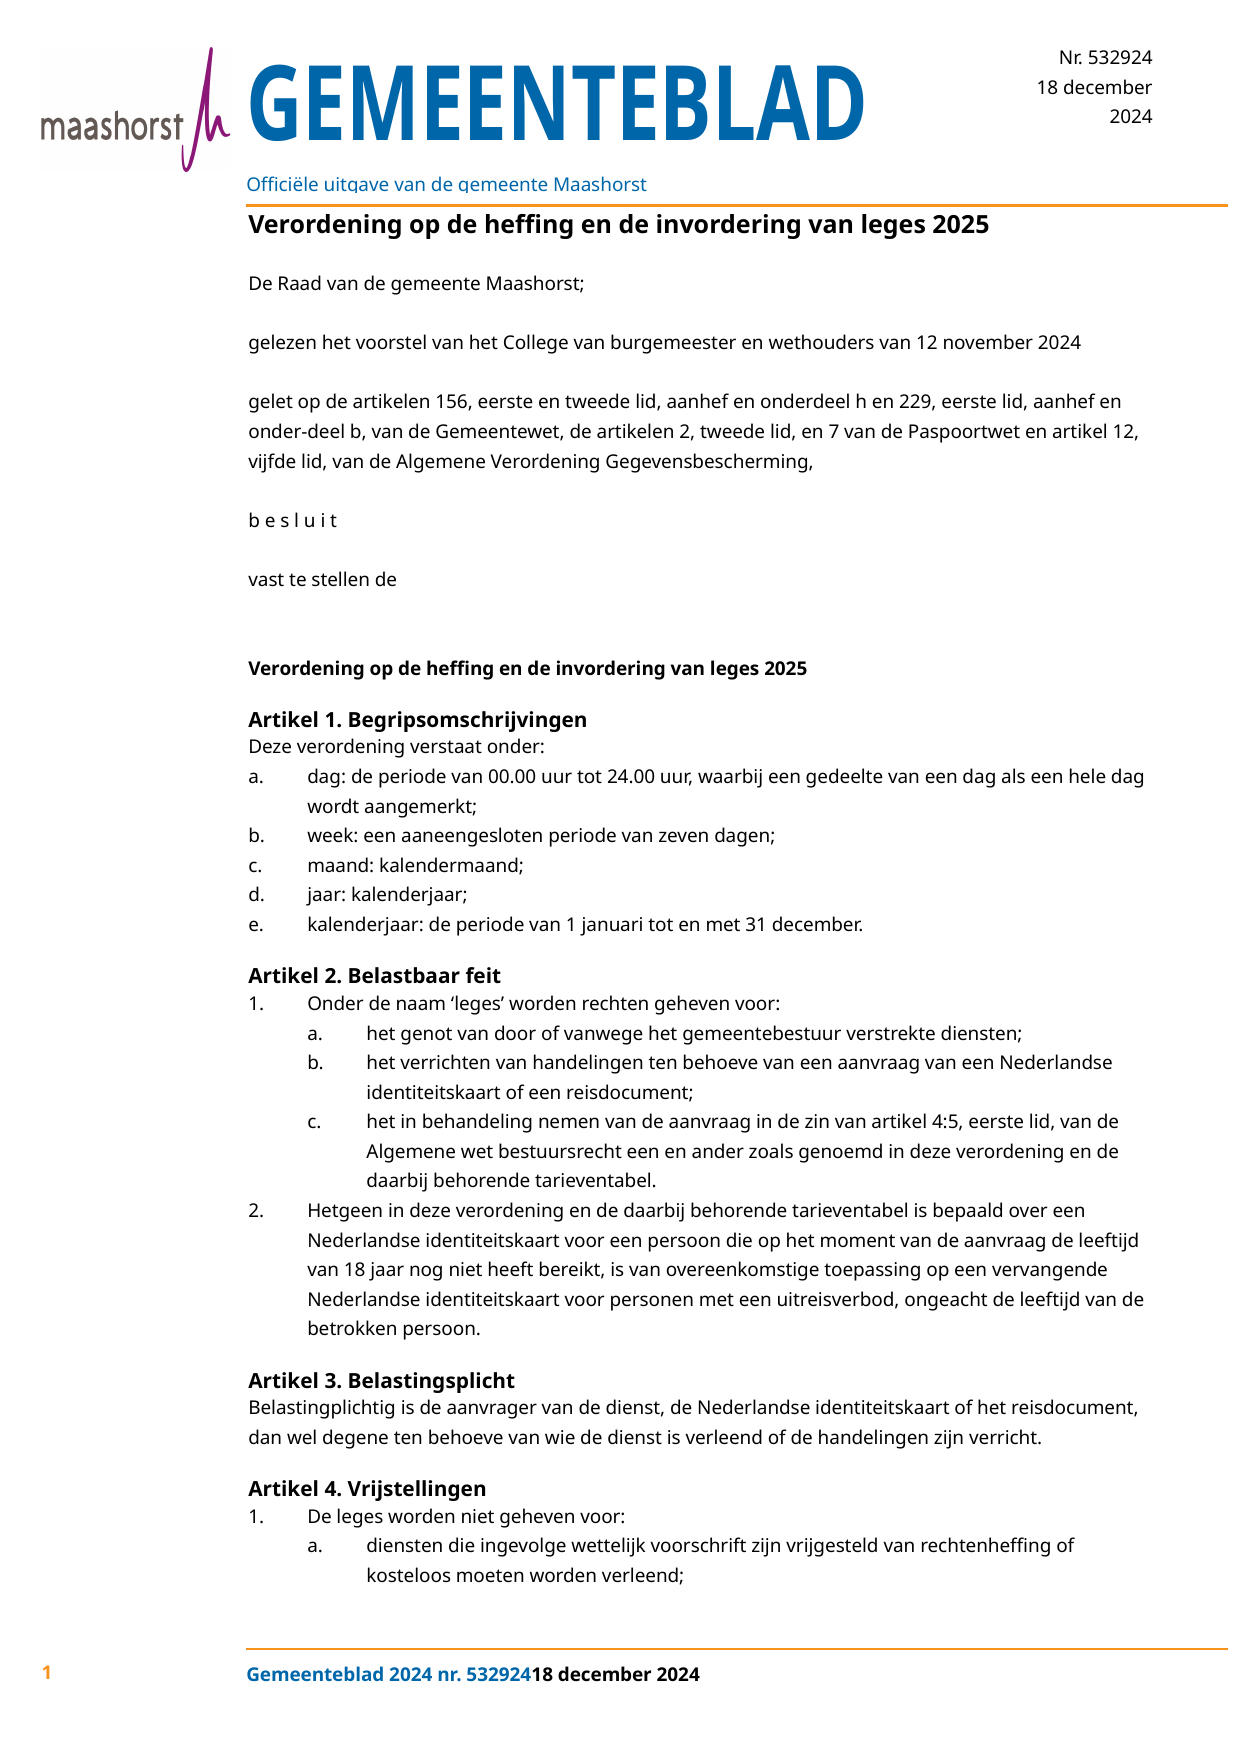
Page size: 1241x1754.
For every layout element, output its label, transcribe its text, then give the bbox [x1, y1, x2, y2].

picture [41, 47, 231, 172]
text De Raad van de gemeente Maashorst; [248, 270, 1152, 296]
list kalenderjaar: de periode van 1 januari tot en met 31 december. [248, 911, 1152, 937]
list maand: kalendermaand; [248, 852, 1152, 878]
text Artikel 3. Belastingsplicht [248, 1366, 1152, 1394]
list het verrichten van handelingen ten behoeve van een aanvraag van een Nederlandse identiteitskaart of een reisdocument; [307, 1049, 1152, 1104]
list week: een aaneengesloten periode van zeven dagen; [248, 822, 1152, 848]
list Onder de naam ‘leges’ worden rechten geheven voor: [248, 990, 1152, 1016]
text Artikel 4. Vrijstellingen [248, 1474, 1152, 1503]
list jaar: kalenderjaar; [248, 882, 1152, 907]
text vast te stellen de [248, 566, 1152, 592]
text gelezen het voorstel van het College van burgemeester en wethouders van 12 november 2024 [248, 329, 1152, 355]
list diensten die ingevolge wettelijk voorschrift zijn vrijgesteld van rechtenheffing of kosteloos moeten worden verleend; [307, 1532, 1152, 1588]
text Artikel 2. Belastbaar feit [248, 962, 1152, 990]
text Verordening op de heffing en de invordering van leges 2025 [248, 207, 1152, 241]
list het genot van door of vanwege het gemeentebestuur verstrekte diensten; [307, 1020, 1152, 1045]
list De leges worden niet geheven voor: [248, 1503, 1152, 1528]
text Artikel 1. Begripsomschrijvingen [248, 705, 1152, 734]
list Hetgeen in deze verordening en de daarbij behorende tarieventabel is bepaald over een Nederlandse identiteitskaart voor een persoon die op het moment van de aanvraag de leeftijd van 18 jaar nog niet heeft bereikt, is van overeenkomstige toepassing op een vervangende Nederlandse identiteitskaart voor personen met een uitreisverbod, ongeacht de leeftijd van de betrokken persoon. [248, 1197, 1152, 1341]
list dag: de periode van 00.00 uur tot 24.00 uur, waarbij een gedeelte van een dag als een hele dag wordt aangemerkt; [248, 763, 1152, 819]
text Belastingplichtig is de aanvrager van de dienst, de Nederlandse identiteitskaart of het reisdocument, dan wel degene ten behoeve van wie de dienst is verleend of de handelingen zijn verricht. [248, 1394, 1152, 1450]
text b e s l u i t [248, 507, 1152, 533]
text Verordening op de heffing en de invordering van leges 2025 [248, 655, 1152, 681]
text gelet op de artikelen 156, eerste en tweede lid, aanhef en onderdeel h en 229, eerste lid, aanhef en onder-deel b, van de Gemeentewet, de artikelen 2, tweede lid, en 7 van de Paspoortwet en artikel 12, vijfde lid, van de Algemene Verordening Gegevensbescherming, [248, 389, 1152, 473]
list het in behandeling nemen van de aanvraag in de zin van artikel 4:5, eerste lid, van de Algemene wet bestuursrecht een en ander zoals genoemd in deze verordening en de daarbij behorende tarieventabel. [307, 1108, 1152, 1193]
text Deze verordening verstaat onder: [248, 734, 1152, 759]
